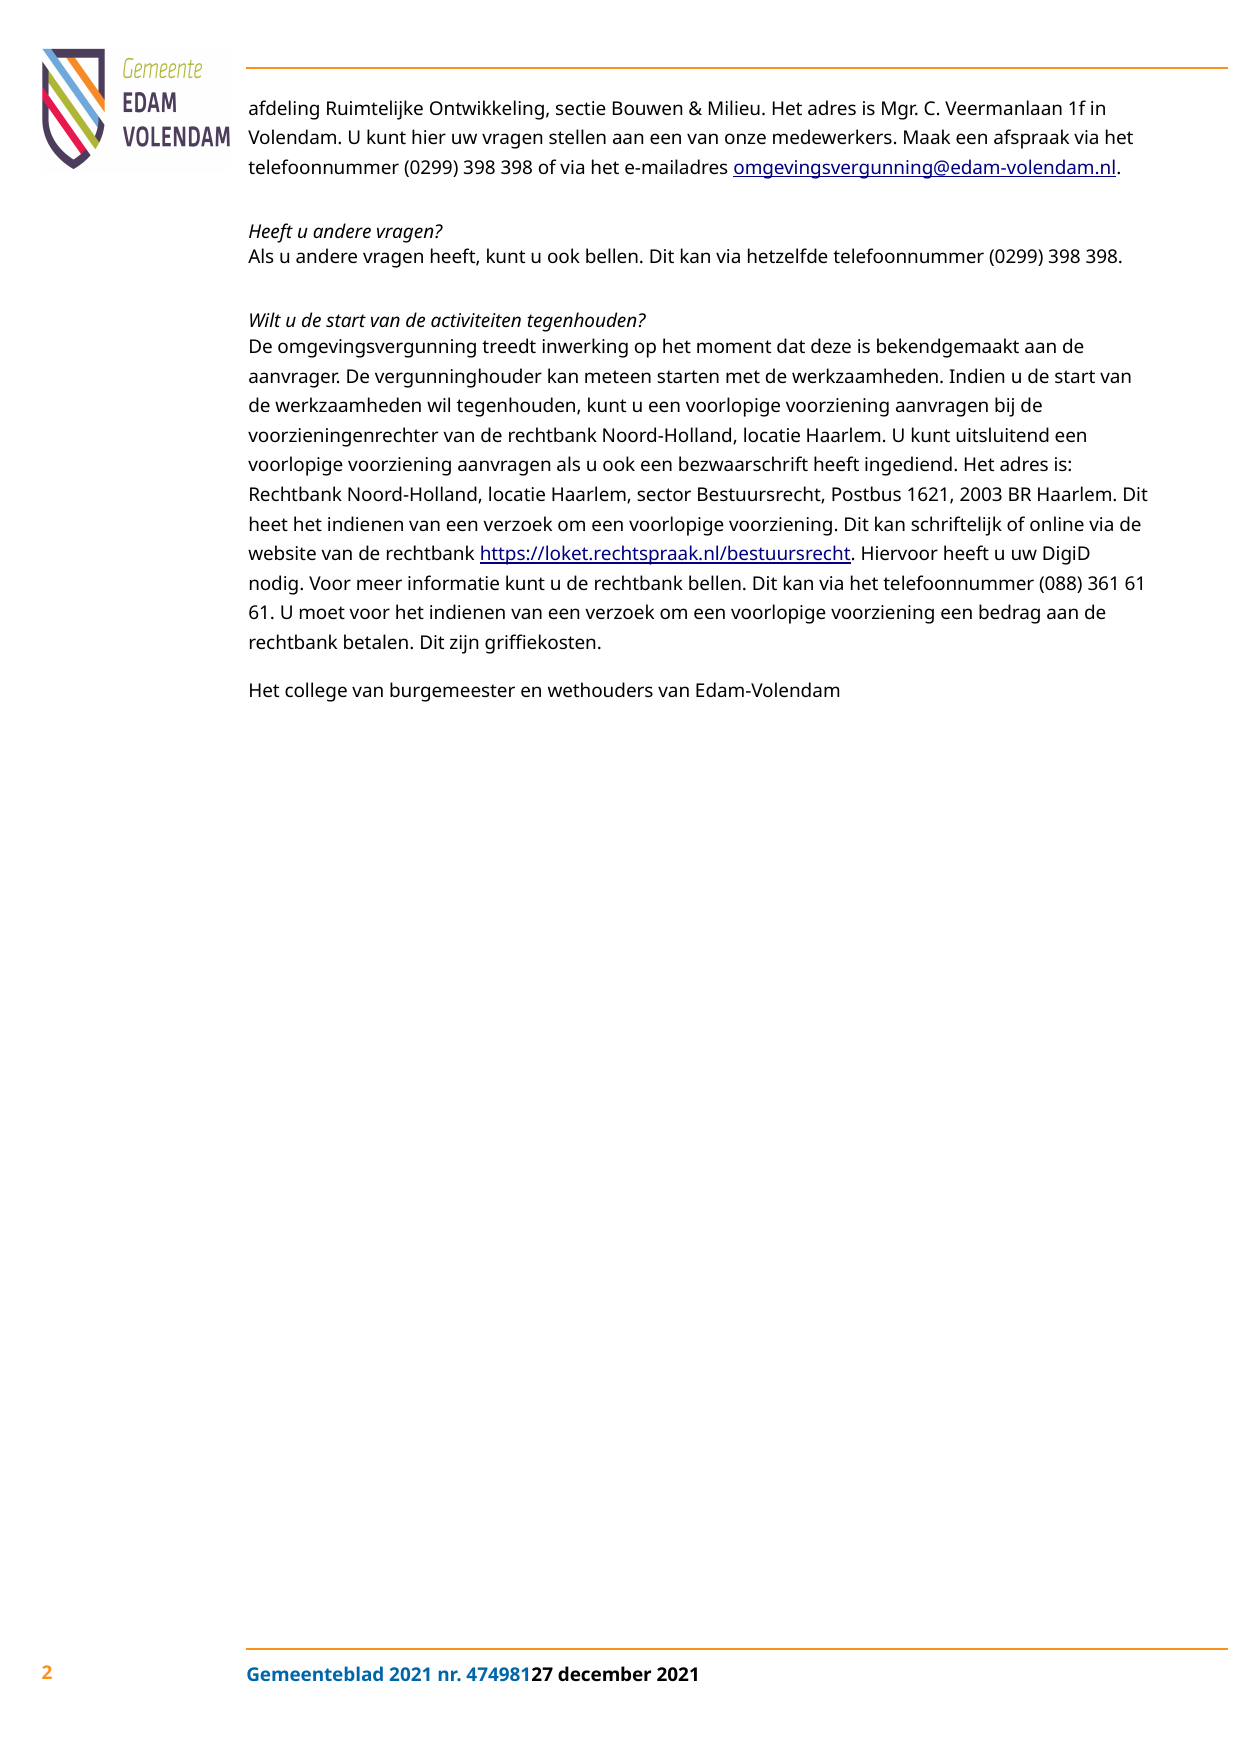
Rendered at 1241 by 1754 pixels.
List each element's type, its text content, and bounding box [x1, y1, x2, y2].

text Wilt u de start van de activiteiten tegenhouden? [248, 308, 1152, 333]
picture [41, 47, 231, 172]
text Als u andere vragen heeft, kunt u ook bellen. Dit kan via hetzelfde telefoonnummer (0299) 398 398. [248, 244, 1152, 269]
text De omgevingsvergunning treedt inwerking op het moment dat deze is bekendgemaakt aan de aanvrager. De vergunninghouder kan meteen starten met de werkzaamheden. Indien u de start van de werkzaamheden wil tegenhouden, kunt u een voorlopige voorziening aanvragen bij de voorzieningenrechter van de rechtbank Noord-Holland, locatie Haarlem. U kunt uitsluitend een voorlopige voorziening aanvragen als u ook een bezwaarschrift heeft ingediend. Het adres is: Rechtbank Noord-Holland, locatie Haarlem, sector Bestuursrecht, Postbus 1621, 2003 BR Haarlem. Dit heet het indienen van een verzoek om een voorlopige voorziening. Dit kan schriftelijk of online via de website van de rechtbank https://loket.rechtspraak.nl/bestuursrecht. Hiervoor heeft u uw DigiD nodig. Voor meer informatie kunt u de rechtbank bellen. Dit kan via het telefoonnummer (088) 361 61 61. U moet voor het indienen van een verzoek om een voorlopige voorziening een bedrag aan de rechtbank betalen. Dit zijn griffiekosten. [248, 333, 1152, 655]
text afdeling Ruimtelijke Ontwikkeling, sectie Bouwen & Milieu. Het adres is Mgr. C. Veermanlaan 1f in Volendam. U kunt hier uw vragen stellen aan een van onze medewerkers. Maak een afspraak via het telefoonnummer (0299) 398 398 of via het e-mailadres omgevingsvergunning@edam-volendam.nl. [248, 95, 1152, 180]
text Het college van burgemeester en wethouders van Edam-Volendam [248, 677, 1152, 703]
text Heeft u andere vragen? [248, 218, 1152, 244]
